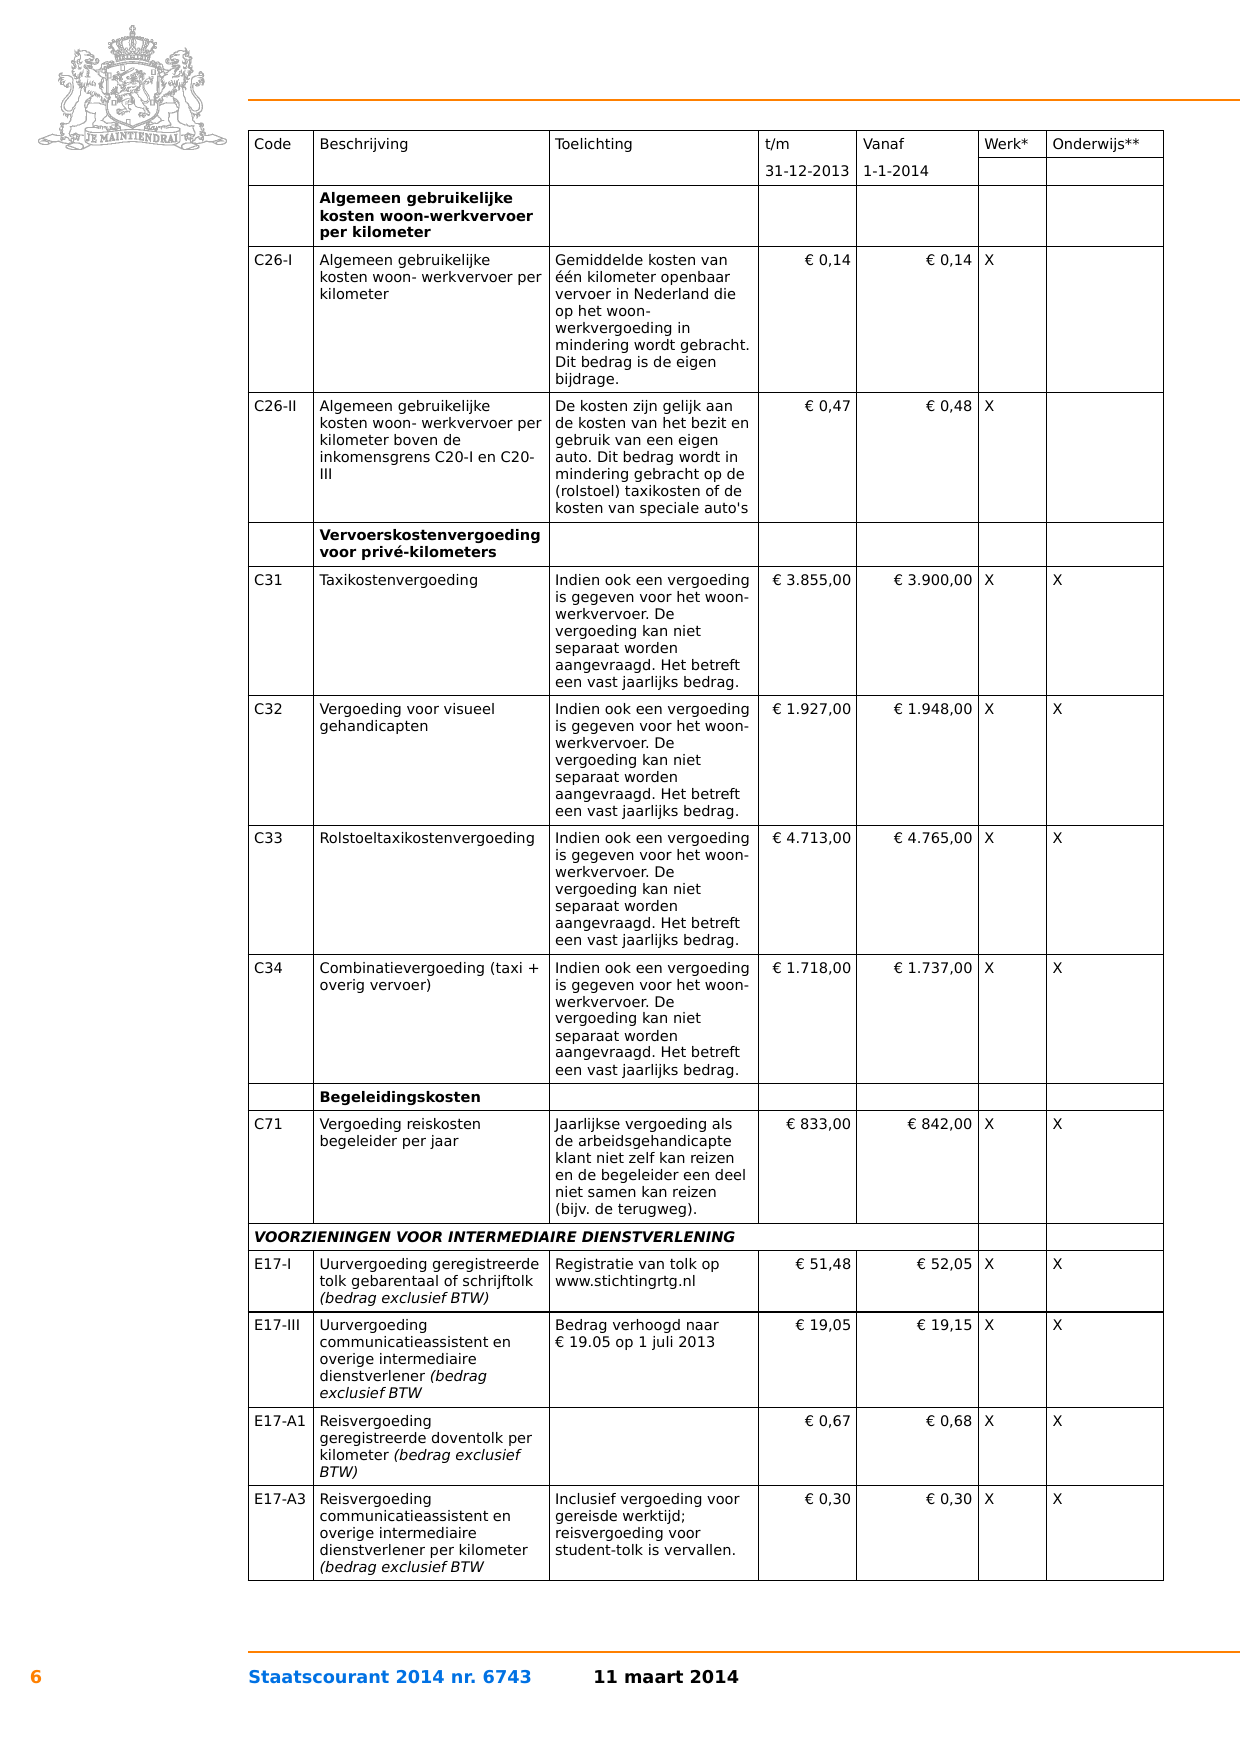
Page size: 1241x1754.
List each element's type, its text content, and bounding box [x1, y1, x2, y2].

table_cell [1047, 186, 1163, 246]
table_cell C26-II [249, 393, 313, 522]
table_cell € 842,00 [857, 1111, 978, 1223]
table_cell X [1047, 567, 1163, 695]
table_cell De kosten zijn gelijk aan de kosten van het bezit en gebruik van een eigen auto. Dit bedrag wordt in mindering gebracht op de (rolstoel) taxikosten of de kosten van speciale auto's [550, 393, 758, 522]
table_cell [550, 1084, 758, 1110]
table_cell Uurvergoeding communicatieassistent en overige intermediaire dienstverlener (bedrag exclusief BTW [314, 1313, 549, 1407]
table_cell € 0,30 [857, 1486, 978, 1580]
table_cell E17-I [249, 1251, 313, 1311]
table_cell € 3.855,00 [759, 567, 856, 695]
table_cell Bedrag verhoogd naar € 19.05 op 1 juli 2013 [550, 1313, 758, 1407]
table_cell [857, 523, 978, 566]
table_cell € 19,05 [759, 1313, 856, 1407]
table_cell Uurvergoeding geregistreerde tolk gebarentaal of schrijftolk (bedrag exclusief BTW) [314, 1251, 549, 1311]
table_cell Indien ook een vergoeding is gegeven voor het woon- werkvervoer. De vergoeding kan niet separaat worden aangevraagd. Het betreft een vast jaarlijks bedrag. [550, 567, 758, 695]
table_cell [1047, 393, 1163, 522]
table_cell [550, 523, 758, 566]
table_cell Indien ook een vergoeding is gegeven voor het woon- werkvervoer. De vergoeding kan niet separaat worden aangevraagd. Het betreft een vast jaarlijks bedrag. [550, 696, 758, 824]
table_cell 31-12-2013 [759, 157, 856, 185]
table_header Vanaf [857, 131, 978, 157]
table_cell X [979, 567, 1046, 695]
table_cell C33 [249, 826, 313, 954]
table_cell X [1047, 826, 1163, 954]
table_cell Reisvergoeding communicatieassistent en overige intermediaire dienstverlener per kilometer (bedrag exclusief BTW [314, 1486, 549, 1580]
table_cell [979, 158, 1046, 185]
table_cell [1047, 158, 1163, 185]
table_cell Vergoeding voor visueel gehandicapten [314, 696, 549, 824]
table_cell Algemeen gebruikelijke kosten woon-werkvervoer per kilometer [314, 186, 549, 246]
table_cell C32 [249, 696, 313, 824]
table_cell Algemeen gebruikelijke kosten woon- werkvervoer per kilometer [314, 247, 549, 392]
table_cell [979, 1224, 1046, 1250]
table_cell € 4.713,00 [759, 826, 856, 954]
table_cell € 0,67 [759, 1408, 856, 1485]
table_cell X [1047, 1313, 1163, 1407]
table_cell € 0,14 [857, 247, 978, 392]
table_cell E17-III [249, 1313, 313, 1407]
table_cell Indien ook een vergoeding is gegeven voor het woon- werkvervoer. De vergoeding kan niet separaat worden aangevraagd. Het betreft een vast jaarlijks bedrag. [550, 955, 758, 1083]
table_cell Gemiddelde kosten van één kilometer openbaar vervoer in Nederland die op het woon- werkvergoeding in mindering wordt gebracht. Dit bedrag is de eigen bijdrage. [550, 247, 758, 392]
table_cell € 4.765,00 [857, 826, 978, 954]
table_cell € 0,14 [759, 247, 856, 392]
table_cell [759, 523, 856, 566]
table_cell [249, 1084, 313, 1110]
table_cell X [979, 1408, 1046, 1485]
table_cell X [1047, 1408, 1163, 1485]
table_cell Vervoerskostenvergoeding voor privé-kilometers [314, 523, 549, 566]
table_cell € 0,48 [857, 393, 978, 522]
table_cell [550, 157, 758, 185]
picture [38, 25, 227, 150]
table_cell [759, 1084, 856, 1110]
table_cell C71 [249, 1111, 313, 1223]
table_cell C31 [249, 567, 313, 695]
table_cell X [1047, 1486, 1163, 1580]
table_cell € 51,48 [759, 1251, 856, 1311]
table_cell X [979, 247, 1046, 392]
table_cell X [979, 1486, 1046, 1580]
table_cell X [979, 696, 1046, 824]
table_cell [1047, 523, 1163, 566]
table_cell Inclusief vergoeding voor gereisde werktijd; reisvergoeding voor student-tolk is vervallen. [550, 1486, 758, 1580]
table_cell Begeleidingskosten [314, 1084, 549, 1110]
table_cell € 19,15 [857, 1313, 978, 1407]
table_cell X [979, 393, 1046, 522]
table_header Beschrijving [314, 131, 549, 185]
table_cell [249, 186, 313, 246]
table_cell € 1.927,00 [759, 696, 856, 824]
table_cell [550, 1408, 758, 1485]
table_cell € 1.737,00 [857, 955, 978, 1083]
table_cell Algemeen gebruikelijke kosten woon- werkvervoer per kilometer boven de inkomensgrens C20-I en C20-III [314, 393, 549, 522]
table_cell X [979, 955, 1046, 1083]
table_cell [979, 1084, 1046, 1110]
table_header t/m [759, 131, 856, 157]
table_cell C26-I [249, 247, 313, 392]
table_cell C34 [249, 955, 313, 1083]
table_cell Indien ook een vergoeding is gegeven voor het woon- werkvervoer. De vergoeding kan niet separaat worden aangevraagd. Het betreft een vast jaarlijks bedrag. [550, 826, 758, 954]
table_cell X [1047, 1111, 1163, 1223]
table_cell € 0,47 [759, 393, 856, 522]
table_cell [1047, 1224, 1163, 1250]
table_cell Registratie van tolk op www.stichtingrtg.nl [550, 1251, 758, 1311]
table_cell € 0,30 [759, 1486, 856, 1580]
table_cell Vergoeding reiskosten begeleider per jaar [314, 1111, 549, 1223]
table_cell [759, 186, 856, 246]
table_cell [249, 523, 313, 566]
table_cell € 0,68 [857, 1408, 978, 1485]
table_header Code [249, 131, 313, 185]
table_header Werk* [979, 131, 1046, 157]
table_header Onderwijs** [1047, 131, 1163, 157]
table_cell X [1047, 955, 1163, 1083]
table_cell € 1.948,00 [857, 696, 978, 824]
table_cell Taxikostenvergoeding [314, 567, 549, 695]
table_cell [857, 186, 978, 246]
table_cell X [979, 1313, 1046, 1407]
table_cell Jaarlijkse vergoeding als de arbeidsgehandicapte klant niet zelf kan reizen en de begeleider een deel niet samen kan reizen (bijv. de terugweg). [550, 1111, 758, 1223]
table_cell E17-A1 [249, 1408, 313, 1485]
table_cell X [1047, 1251, 1163, 1311]
table_cell € 1.718,00 [759, 955, 856, 1083]
table_cell X [979, 826, 1046, 954]
table_cell E17-A3 [249, 1486, 313, 1580]
table_cell [1047, 1084, 1163, 1110]
table_cell Reisvergoeding geregistreerde doventolk per kilometer (bedrag exclusief BTW) [314, 1408, 549, 1485]
table_cell 1-1-2014 [857, 157, 978, 185]
table_cell X [979, 1111, 1046, 1223]
table_cell Rolstoeltaxikostenvergoeding [314, 826, 549, 954]
table_cell [550, 186, 758, 246]
table_cell X [1047, 696, 1163, 824]
table_cell [1047, 247, 1163, 392]
table_cell € 833,00 [759, 1111, 856, 1223]
table_cell Combinatievergoeding (taxi + overig vervoer) [314, 955, 549, 1083]
table_cell [979, 523, 1046, 566]
table_cell [857, 1084, 978, 1110]
table_cell € 3.900,00 [857, 567, 978, 695]
table_header Toelichting [550, 131, 758, 157]
table_cell [979, 186, 1046, 246]
table_cell X [979, 1251, 1046, 1311]
table_cell VOORZIENINGEN VOOR INTERMEDIAIRE DIENSTVERLENING [249, 1224, 978, 1250]
table_cell € 52,05 [857, 1251, 978, 1311]
